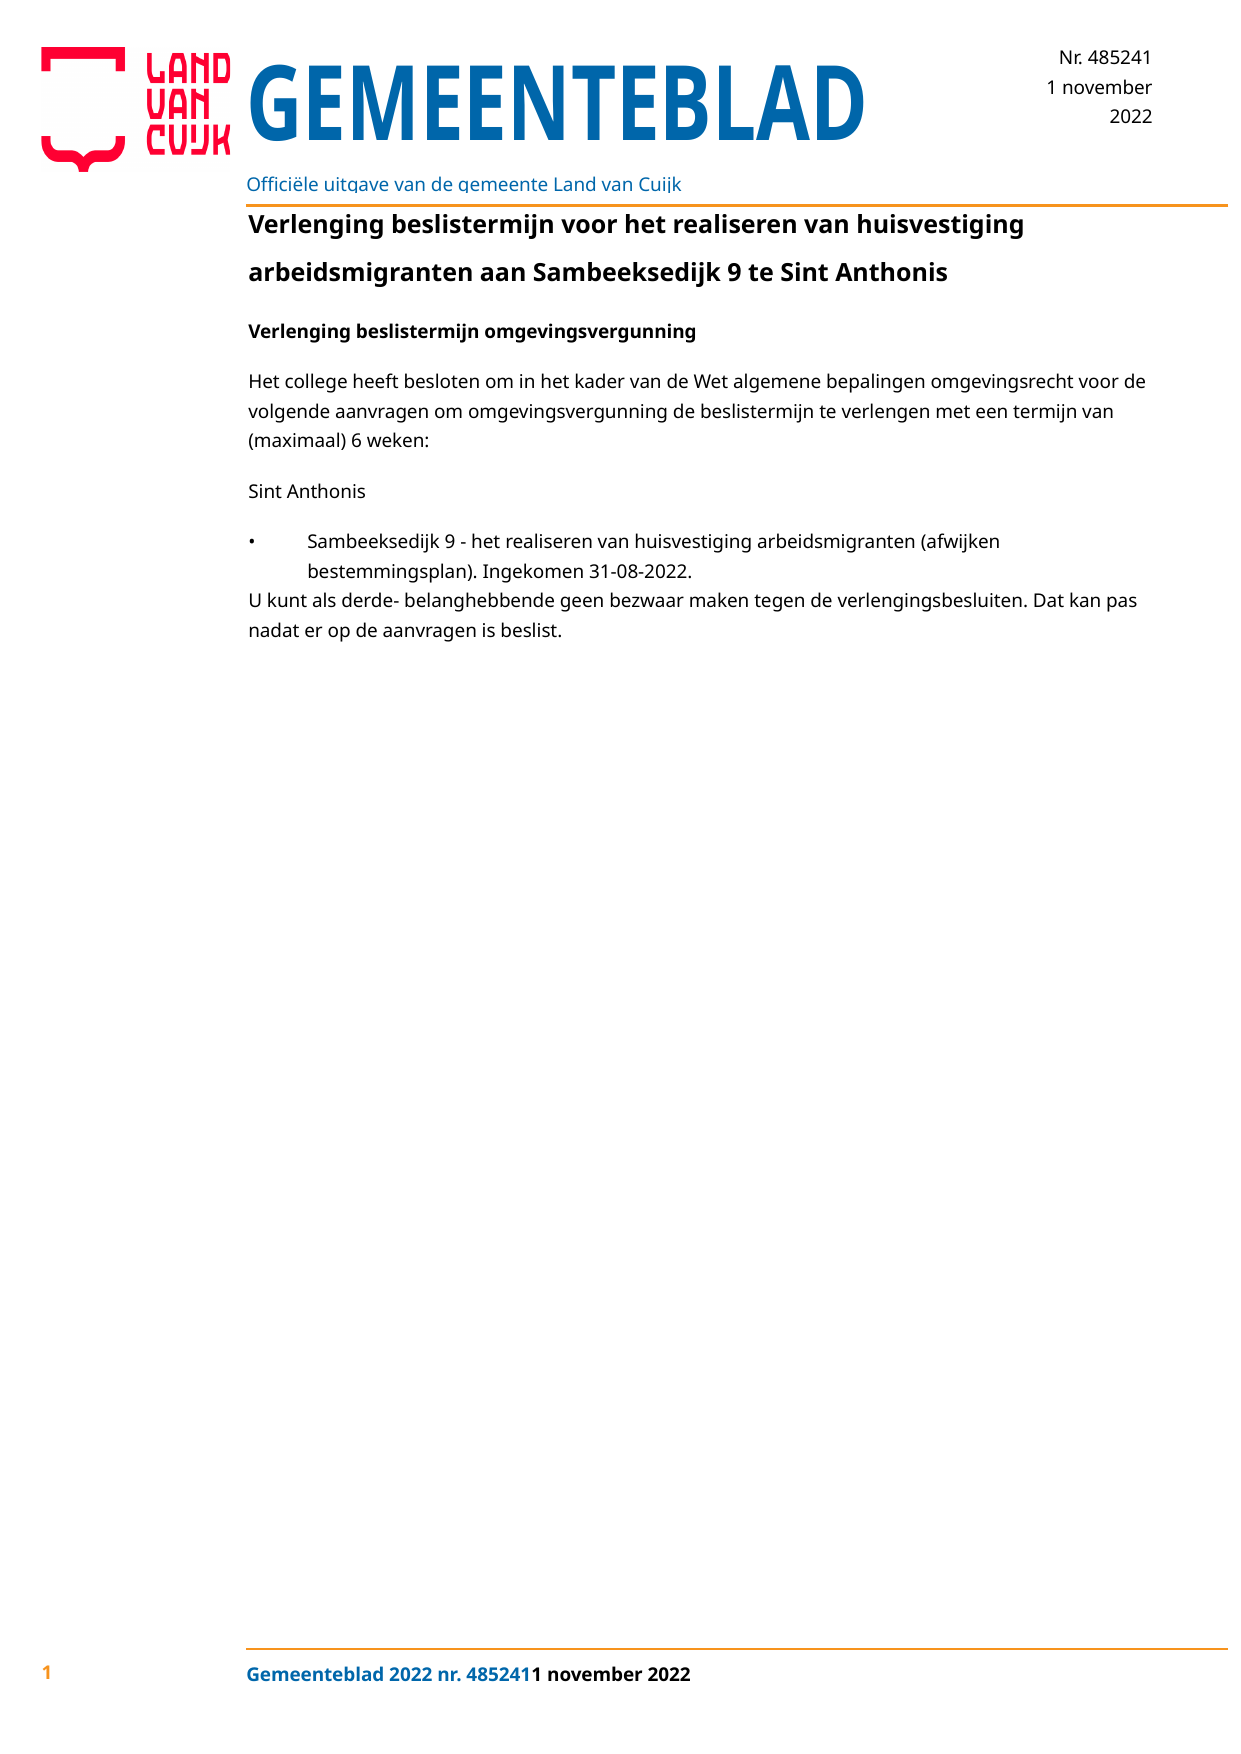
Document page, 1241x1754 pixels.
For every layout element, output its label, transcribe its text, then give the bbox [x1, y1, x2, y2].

text U kunt als derde- belanghebbende geen bezwaar maken tegen de verlengingsbesluiten. Dat kan pas nadat er op de aanvragen is beslist. [248, 587, 1152, 643]
text Het college heeft besloten om in het kader van de Wet algemene bepalingen omgevingsrecht voor de volgende aanvragen om omgevingsvergunning de beslistermijn te verlengen met een termijn van (maximaal) 6 weken: [248, 368, 1152, 453]
text Sint Anthonis [248, 478, 1152, 504]
text Verlenging beslistermijn omgevingsvergunning [248, 318, 1152, 344]
text Verlenging beslistermijn voor het realiseren van huisvestiging arbeidsmigranten aan Sambeeksedijk 9 te Sint Anthonis [248, 207, 1152, 288]
list Sambeeksedijk 9 - het realiseren van huisvestiging arbeidsmigranten (afwijken bestemmingsplan). Ingekomen 31-08-2022. [248, 528, 1152, 584]
picture [41, 47, 231, 172]
